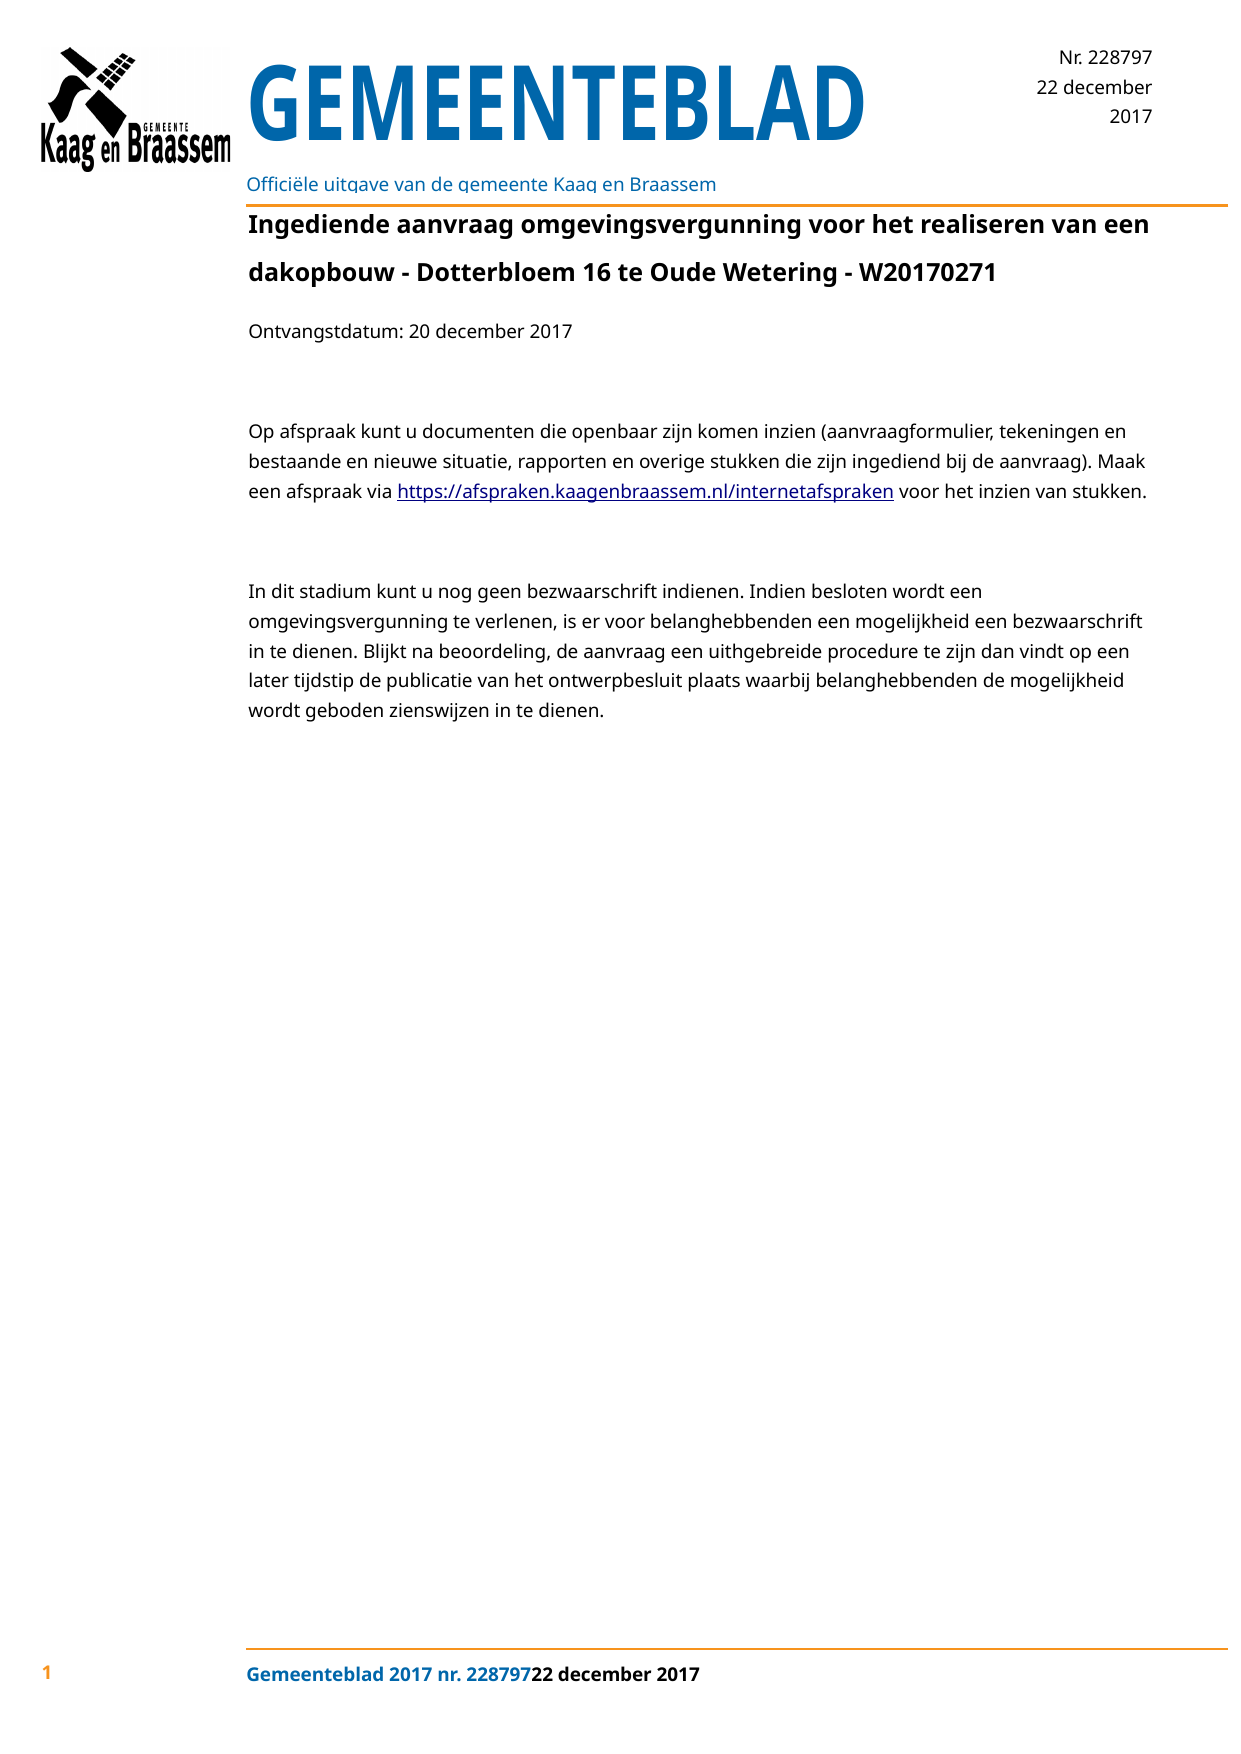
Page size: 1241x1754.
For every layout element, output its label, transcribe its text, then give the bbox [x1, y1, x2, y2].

text Ingediende aanvraag omgevingsvergunning voor het realiseren van een dakopbouw - Dotterbloem 16 te Oude Wetering - W20170271 [248, 207, 1152, 288]
text Op afspraak kunt u documenten die openbaar zijn komen inzien (aanvraagformulier, tekeningen en bestaande en nieuwe situatie, rapporten en overige stukken die zijn ingediend bij de aanvraag). Maak een afspraak via https://afspraken.kaagenbraassem.nl/internetafspraken voor het inzien van stukken. [248, 419, 1152, 504]
picture [41, 47, 231, 172]
text In dit stadium kunt u nog geen bezwaarschrift indienen. Indien besloten wordt een omgevingsvergunning te verlenen, is er voor belanghebbenden een mogelijkheid een bezwaarschrift in te dienen. Blijkt na beoordeling, de aanvraag een uithgebreide procedure te zijn dan vindt op een later tijdstip de publicatie van het ontwerpbesluit plaats waarbij belanghebbenden de mogelijkheid wordt geboden zienswijzen in te dienen. [248, 579, 1152, 723]
text Ontvangstdatum: 20 december 2017 [248, 318, 1152, 344]
